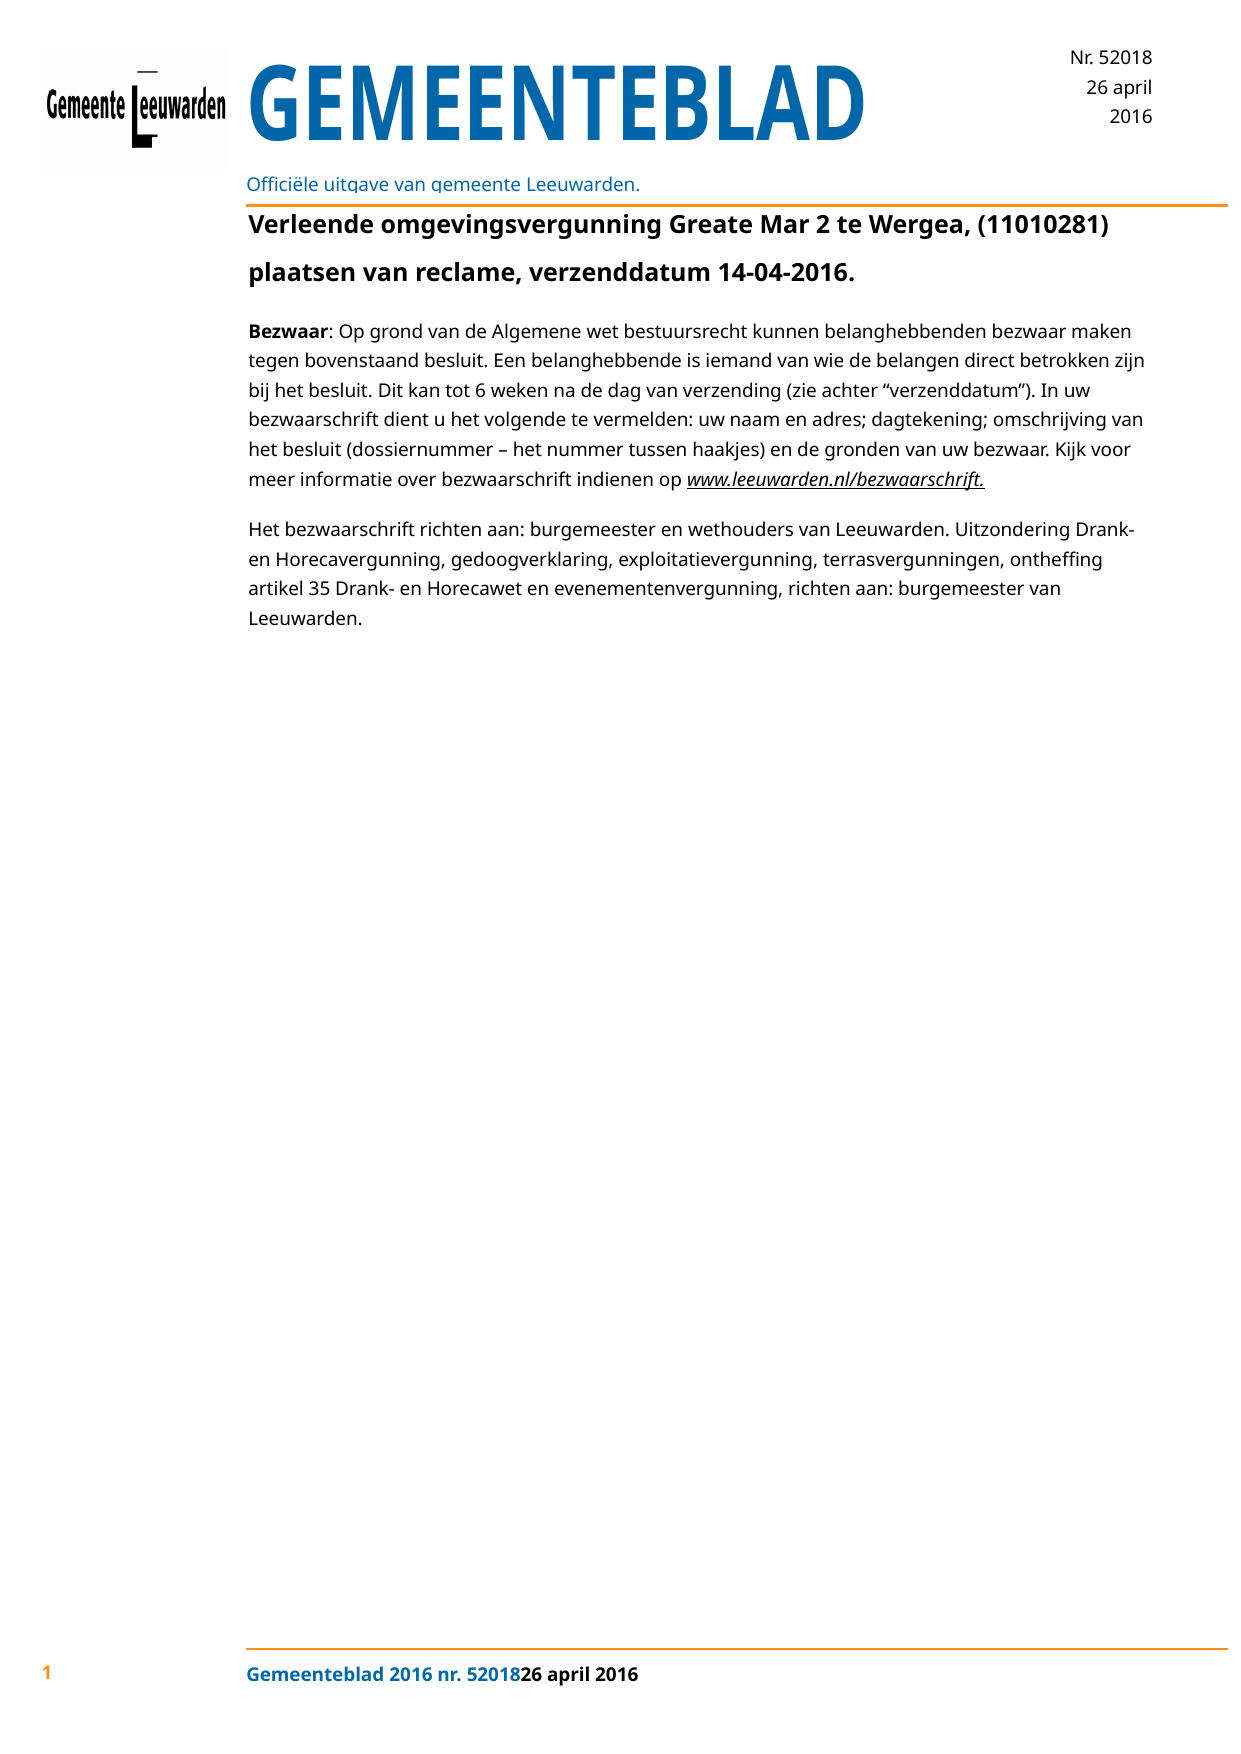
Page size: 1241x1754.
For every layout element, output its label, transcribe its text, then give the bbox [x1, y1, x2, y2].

picture [41, 47, 231, 172]
text Verleende omgevingsvergunning Greate Mar 2 te Wergea, (11010281) plaatsen van reclame, verzenddatum 14-04-2016. [248, 207, 1152, 288]
text Het bezwaarschrift richten aan: burgemeester en wethouders van Leeuwarden. Uitzondering Drank- en Horecavergunning, gedoogverklaring, exploitatievergunning, terrasvergunningen, ontheffing artikel 35 Drank- en Horecawet en evenementenvergunning, richten aan: burgemeester van Leeuwarden. [248, 516, 1152, 631]
text Bezwaar: Op grond van de Algemene wet bestuursrecht kunnen belanghebbenden bezwaar maken tegen bovenstaand besluit. Een belanghebbende is iemand van wie de belangen direct betrokken zijn bij het besluit. Dit kan tot 6 weken na de dag van verzending (zie achter “verzenddatum”). In uw bezwaarschrift dient u het volgende te vermelden: uw naam en adres; dagtekening; omschrijving van het besluit (dossiernummer – het nummer tussen haakjes) en de gronden van uw bezwaar. Kijk voor meer informatie over bezwaarschrift indienen op www.leeuwarden.nl/bezwaarschrift. [248, 318, 1152, 492]
